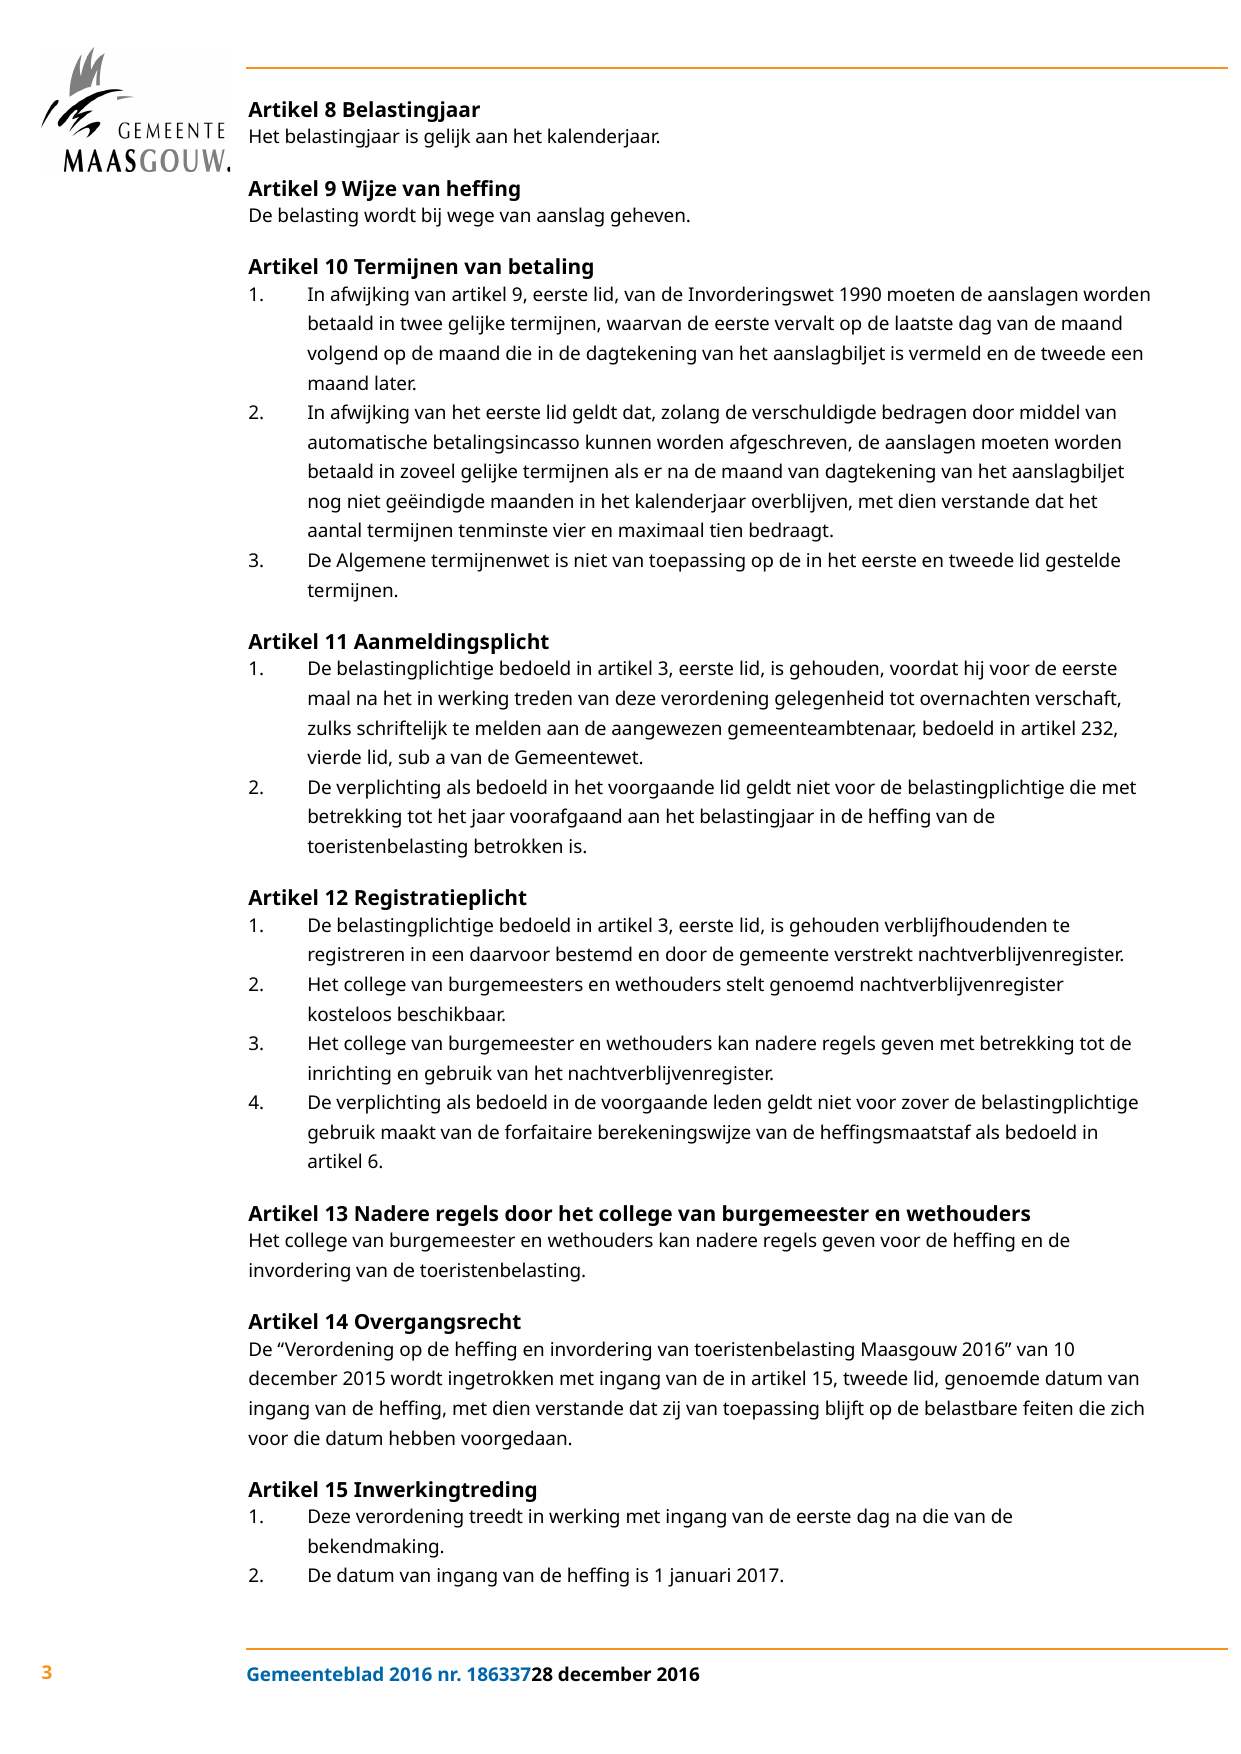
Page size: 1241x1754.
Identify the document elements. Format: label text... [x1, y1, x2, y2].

list De Algemene termijnenwet is niet van toepassing op de in het eerste en tweede lid gestelde termijnen. [248, 547, 1152, 602]
text Artikel 9 Wijze van heffing [248, 174, 1152, 202]
list In afwijking van artikel 9, eerste lid, van de Invorderingswet 1990 moeten de aanslagen worden betaald in twee gelijke termijnen, waarvan de eerste vervalt op de laatste dag van de maand volgend op de maand die in de dagtekening van het aanslagbiljet is vermeld en de tweede een maand later. [248, 281, 1152, 395]
list De belastingplichtige bedoeld in artikel 3, eerste lid, is gehouden verblijfhoudenden te registreren in een daarvoor bestemd en door de gemeente verstrekt nachtverblijvenregister. [248, 912, 1152, 967]
list Deze verordening treedt in werking met ingang van de eerste dag na die van de bekendmaking. [248, 1503, 1152, 1559]
text Het college van burgemeester en wethouders kan nadere regels geven voor de heffing en de invordering van de toeristenbelasting. [248, 1227, 1152, 1283]
text Artikel 15 Inwerkingtreding [248, 1475, 1152, 1503]
text Artikel 11 Aanmeldingsplicht [248, 627, 1152, 656]
text Artikel 13 Nadere regels door het college van burgemeester en wethouders [248, 1199, 1152, 1227]
list De verplichting als bedoeld in het voorgaande lid geldt niet voor de belastingplichtige die met betrekking tot het jaar voorafgaand aan het belastingjaar in de heffing van de toeristenbelasting betrokken is. [248, 774, 1152, 859]
list In afwijking van het eerste lid geldt dat, zolang de verschuldigde bedragen door middel van automatische betalingsincasso kunnen worden afgeschreven, de aanslagen moeten worden betaald in zoveel gelijke termijnen als er na de maand van dagtekening van het aanslagbiljet nog niet geëindigde maanden in het kalenderjaar overblijven, met dien verstande dat het aantal termijnen tenminste vier en maximaal tien bedraagt. [248, 399, 1152, 543]
text Artikel 8 Belastingjaar [248, 95, 1152, 123]
text Artikel 14 Overgangsrecht [248, 1307, 1152, 1336]
text De belasting wordt bij wege van aanslag geheven. [248, 202, 1152, 228]
list De verplichting als bedoeld in de voorgaande leden geldt niet voor zover de belastingplichtige gebruik maakt van de forfaitaire berekeningswijze van de heffingsmaatstaf als bedoeld in artikel 6. [248, 1089, 1152, 1174]
picture [41, 47, 231, 172]
list De belastingplichtige bedoeld in artikel 3, eerste lid, is gehouden, voordat hij voor de eerste maal na het in werking treden van deze verordening gelegenheid tot overnachten verschaft, zulks schriftelijk te melden aan de aangewezen gemeenteambtenaar, bedoeld in artikel 232, vierde lid, sub a van de Gemeentewet. [248, 656, 1152, 770]
list Het college van burgemeesters en wethouders stelt genoemd nachtverblijvenregister kosteloos beschikbaar. [248, 971, 1152, 1026]
text Artikel 10 Termijnen van betaling [248, 252, 1152, 281]
list Het college van burgemeester en wethouders kan nadere regels geven met betrekking tot de inrichting en gebruik van het nachtverblijvenregister. [248, 1030, 1152, 1086]
text Het belastingjaar is gelijk aan het kalenderjaar. [248, 123, 1152, 149]
list De datum van ingang van de heffing is 1 januari 2017. [248, 1563, 1152, 1588]
text De “Verordening op de heffing en invordering van toeristenbelasting Maasgouw 2016” van 10 december 2015 wordt ingetrokken met ingang van de in artikel 15, tweede lid, genoemde datum van ingang van de heffing, met dien verstande dat zij van toepassing blijft op de belastbare feiten die zich voor die datum hebben voorgedaan. [248, 1336, 1152, 1450]
text Artikel 12 Registratieplicht [248, 883, 1152, 912]
